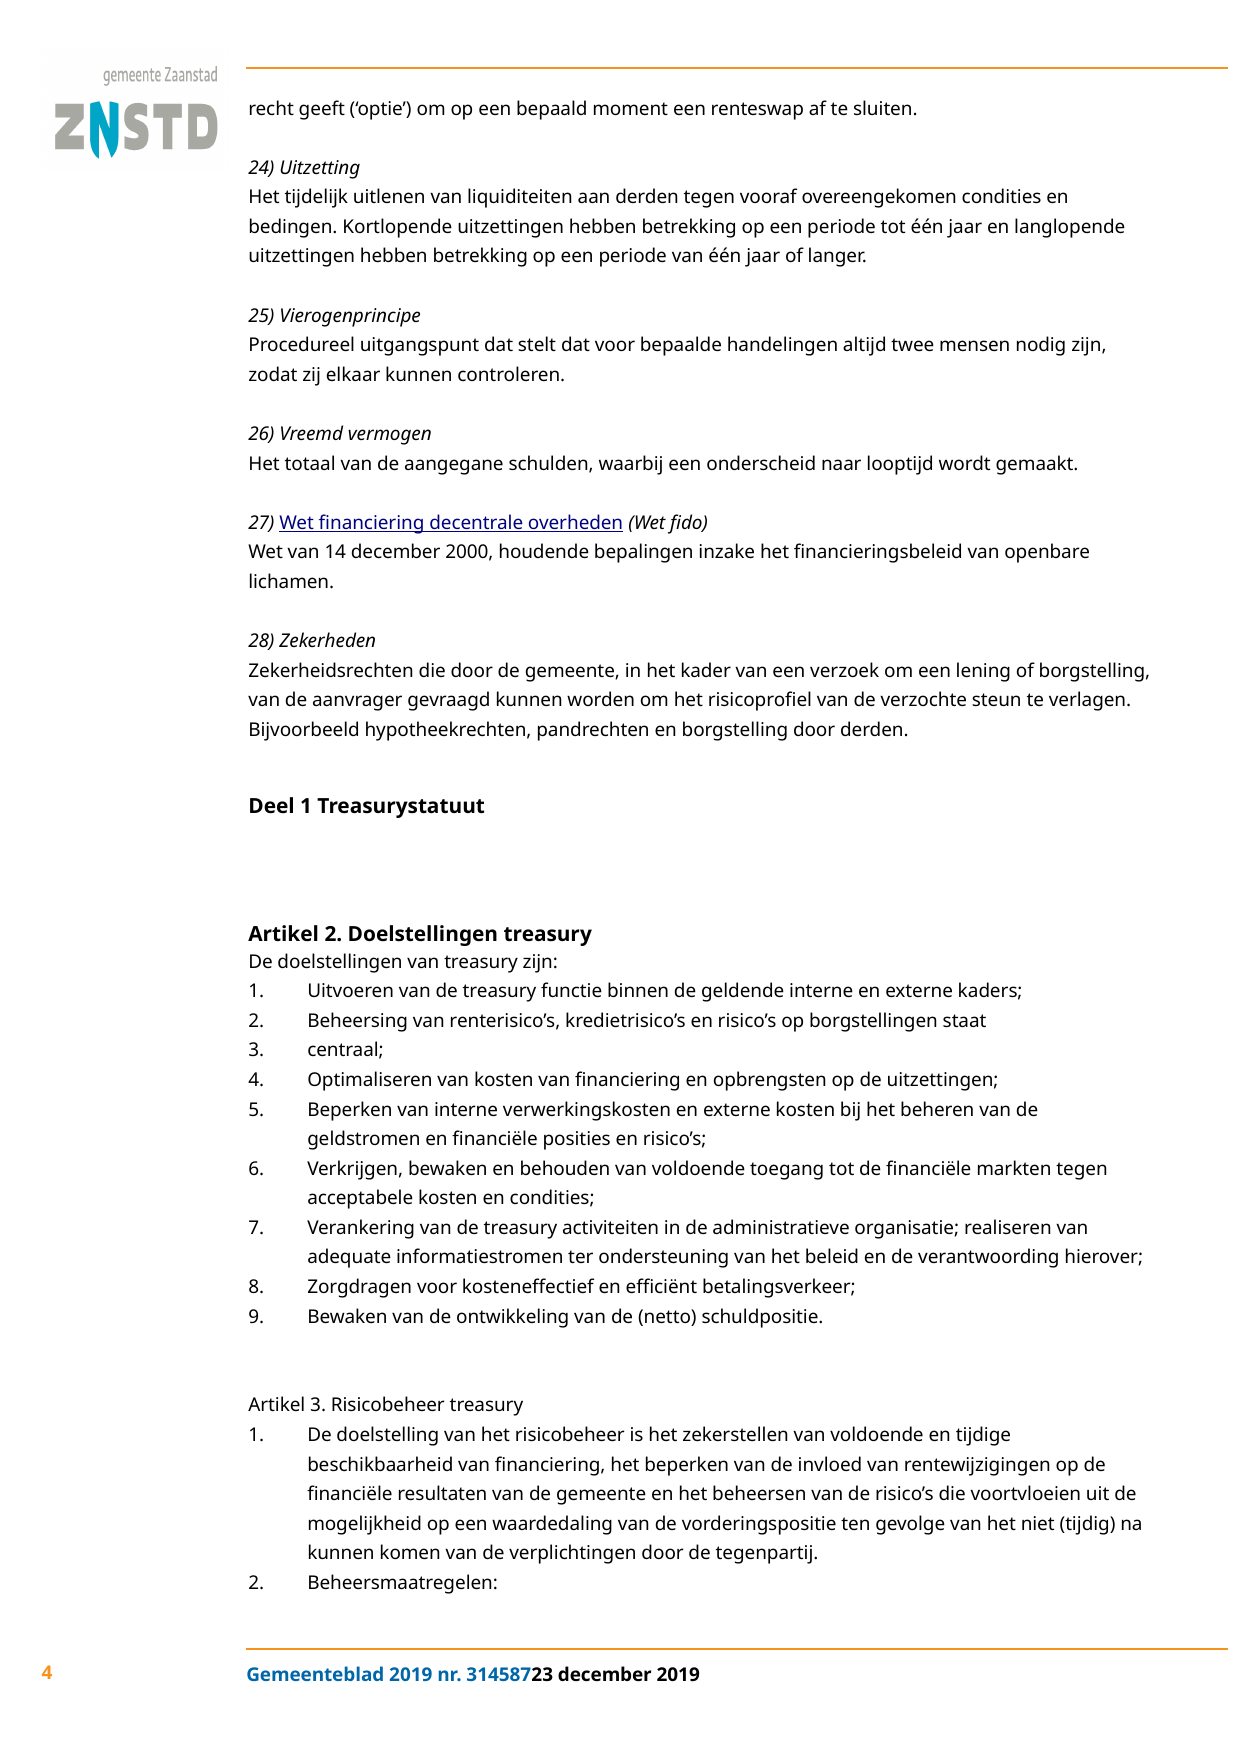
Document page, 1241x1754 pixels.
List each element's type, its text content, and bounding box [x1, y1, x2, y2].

list Beheersing van renterisico’s, kredietrisico’s en risico’s op borgstellingen staat [248, 1007, 1152, 1033]
text 28) Zekerheden [248, 627, 1152, 653]
list Uitvoeren van de treasury functie binnen de geldende interne en externe kaders; [248, 977, 1152, 1003]
text Procedureel uitgangspunt dat stelt dat voor bepaalde handelingen altijd twee mensen nodig zijn, zodat zij elkaar kunnen controleren. [248, 331, 1152, 387]
list Bewaken van de ontwikkeling van de (netto) schuldpositie. [248, 1303, 1152, 1328]
list Verankering van de treasury activiteiten in de administratieve organisatie; realiseren van adequate informatiestromen ter ondersteuning van het beleid en de verantwoording hierover; [248, 1214, 1152, 1269]
text Artikel 2. Doelstellingen treasury [248, 919, 1152, 948]
list Beheersmaatregelen: [248, 1569, 1152, 1595]
text Het tijdelijk uitlenen van liquiditeiten aan derden tegen vooraf overeengekomen condities en bedingen. Kortlopende uitzettingen hebben betrekking op een periode tot één jaar en langlopende uitzettingen hebben betrekking op een periode van één jaar of langer. [248, 183, 1152, 268]
list Verkrijgen, bewaken en behouden van voldoende toegang tot de financiële markten tegen acceptabele kosten en condities; [248, 1155, 1152, 1210]
list Optimaliseren van kosten van financiering en opbrengsten op de uitzettingen; [248, 1066, 1152, 1092]
picture [41, 47, 231, 172]
text 26) Vreemd vermogen [248, 420, 1152, 446]
text 25) Vierogenprincipe [248, 302, 1152, 328]
text 24) Uitzetting [248, 154, 1152, 180]
list centraal; [248, 1037, 1152, 1062]
text Zekerheidsrechten die door de gemeente, in het kader van een verzoek om een lening of borgstelling, van de aanvrager gevraagd kunnen worden om het risicoprofiel van de verzochte steun te verlagen. Bijvoorbeeld hypotheekrechten, pandrechten en borgstelling door derden. [248, 657, 1152, 742]
text recht geeft (‘optie’) om op een bepaald moment een renteswap af te sluiten. [248, 95, 1152, 121]
text Wet van 14 december 2000, houdende bepalingen inzake het financieringsbeleid van openbare lichamen. [248, 538, 1152, 594]
text Deel 1 Treasurystatuut [248, 791, 1152, 820]
list Zorgdragen voor kosteneffectief en efficiënt betalingsverkeer; [248, 1273, 1152, 1299]
list De doelstelling van het risicobeheer is het zekerstellen van voldoende en tijdige beschikbaarheid van financiering, het beperken van de invloed van rentewijzigingen op de financiële resultaten van de gemeente en het beheersen van de risico’s die voortvloeien uit de mogelijkheid op een waardedaling van de vorderingspositie ten gevolge van het niet (tijdig) na kunnen komen van de verplichtingen door de tegenpartij. [248, 1421, 1152, 1565]
text De doelstellingen van treasury zijn: [248, 948, 1152, 973]
text Het totaal van de aangegane schulden, waarbij een onderscheid naar looptijd wordt gemaakt. [248, 450, 1152, 476]
text Artikel 3. Risicobeheer treasury [248, 1392, 1152, 1417]
list Beperken van interne verwerkingskosten en externe kosten bij het beheren van de geldstromen en financiële posities en risico’s; [248, 1096, 1152, 1151]
text 27) Wet financiering decentrale overheden (Wet fido) [248, 509, 1152, 535]
